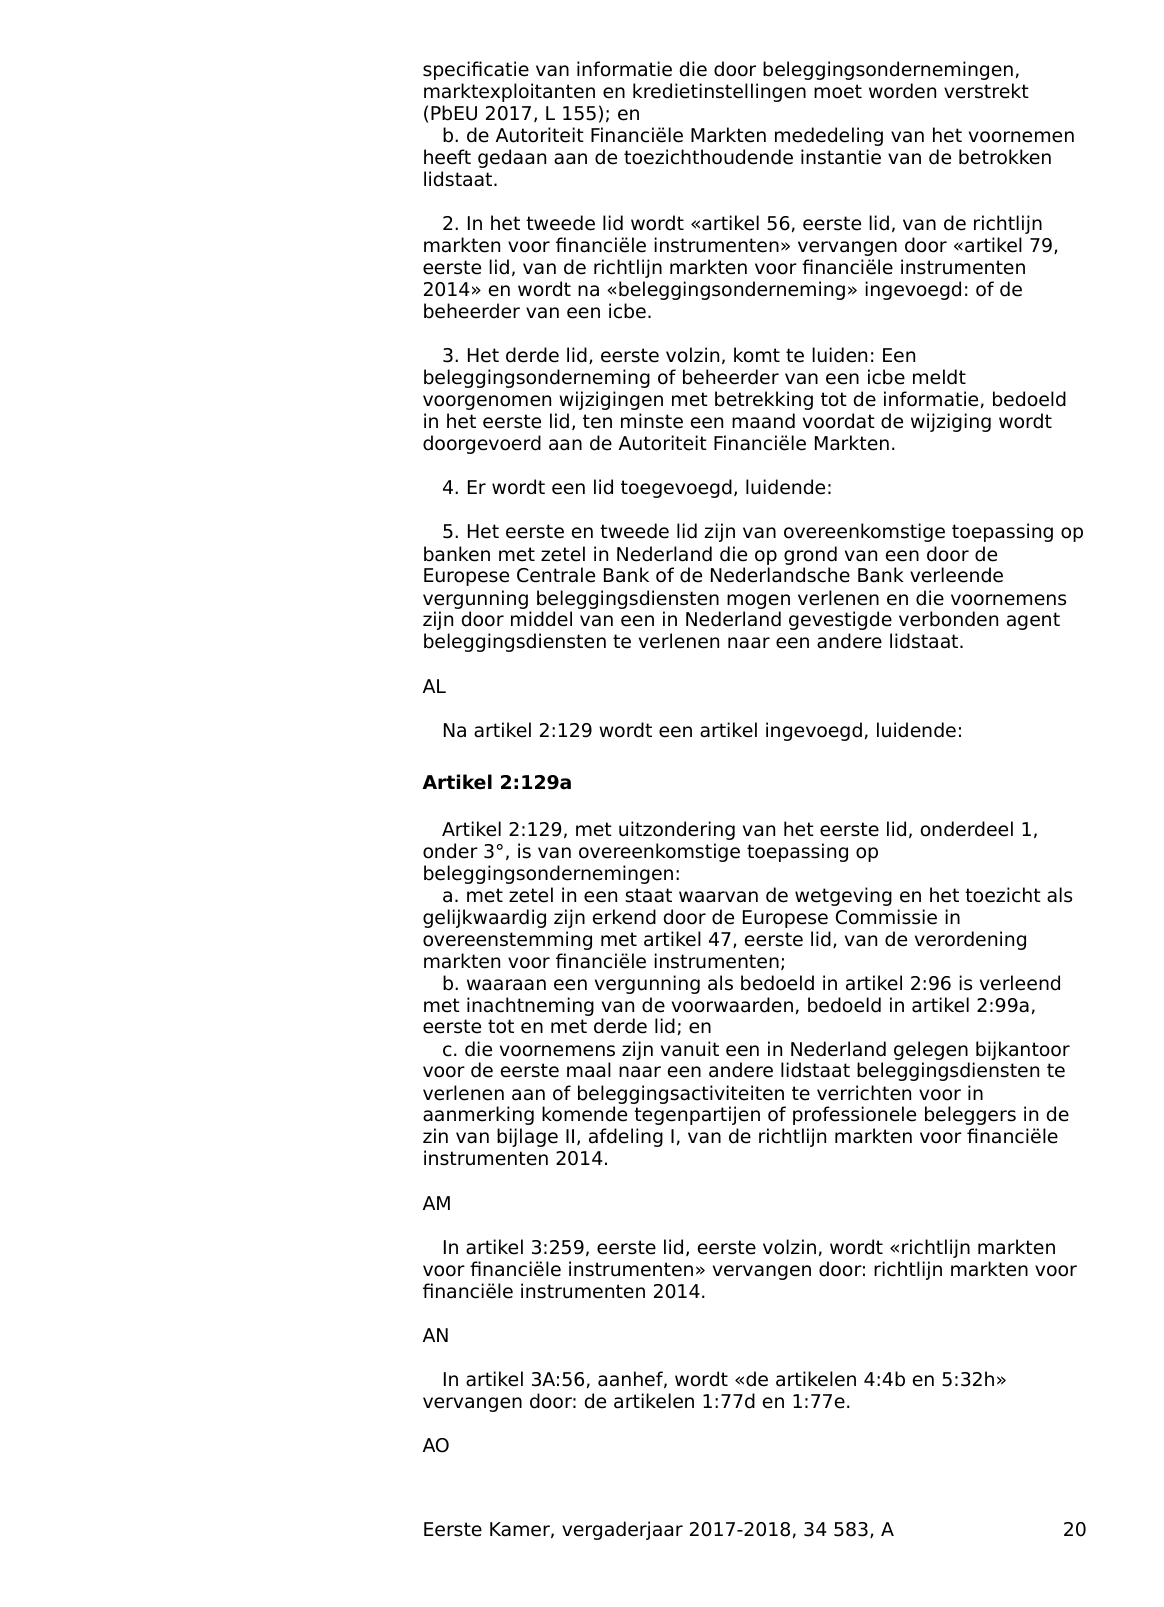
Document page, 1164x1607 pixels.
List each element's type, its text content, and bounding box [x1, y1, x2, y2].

text AN [422, 1325, 1087, 1347]
text b. waaraan een vergunning als bedoeld in artikel 2:96 is verleend met inachtneming van de voorwaarden, bedoeld in artikel 2:99a, eerste tot en met derde lid; en [422, 972, 1087, 1038]
text Artikel 2:129, met uitzondering van het eerste lid, onderdeel 1, onder 3°, is van overeenkomstige toepassing op beleggingsondernemingen: [422, 819, 1087, 884]
text c. die voornemens zijn vanuit een in Nederland gelegen bijkantoor voor de eerste maal naar een andere lidstaat beleggingsdiensten te verlenen aan of beleggingsactiviteiten te verrichten voor in aanmerking komende tegenpartijen of professionele beleggers in de zin van bijlage II, afdeling I, van de richtlijn markten voor financiële instrumenten 2014. [422, 1038, 1087, 1170]
text In artikel 3A:56, aanhef, wordt «de artikelen 4:4b en 5:32h» vervangen door: de artikelen 1:77d en 1:77e. [422, 1369, 1087, 1413]
text AO [422, 1435, 1087, 1457]
text 4. Er wordt een lid toegevoegd, luidende: [422, 477, 1087, 499]
subtitle Artikel 2:129a [422, 772, 1087, 794]
text AM [422, 1192, 1087, 1214]
text b. de Autoriteit Financiële Markten mededeling van het voornemen heeft gedaan aan de toezichthoudende instantie van de betrokken lidstaat. [422, 125, 1087, 191]
text 5. Het eerste en tweede lid zijn van overeenkomstige toepassing op banken met zetel in Nederland die op grond van een door de Europese Centrale Bank of de Nederlandsche Bank verleende vergunning beleggingsdiensten mogen verlenen en die voornemens zijn door middel van een in Nederland gevestigde verbonden agent beleggingsdiensten te verlenen naar een andere lidstaat. [422, 521, 1087, 653]
text AL [422, 676, 1087, 697]
text Na artikel 2:129 wordt een artikel ingevoegd, luidende: [422, 720, 1087, 742]
text specificatie van informatie die door beleggingsondernemingen, marktexploitanten en kredietinstellingen moet worden verstrekt (PbEU 2017, L 155); en [422, 59, 1087, 125]
text a. met zetel in een staat waarvan de wetgeving en het toezicht als gelijkwaardig zijn erkend door de Europese Commissie in overeenstemming met artikel 47, eerste lid, van de verordening markten voor financiële instrumenten; [422, 884, 1087, 972]
text 3. Het derde lid, eerste volzin, komt te luiden: Een beleggingsonderneming of beheerder van een icbe meldt voorgenomen wijzigingen met betrekking tot de informatie, bedoeld in het eerste lid, ten minste een maand voordat de wijziging wordt doorgevoerd aan de Autoriteit Financiële Markten. [422, 345, 1087, 455]
text In artikel 3:259, eerste lid, eerste volzin, wordt «richtlijn markten voor financiële instrumenten» vervangen door: richtlijn markten voor financiële instrumenten 2014. [422, 1237, 1087, 1303]
text 2. In het tweede lid wordt «artikel 56, eerste lid, van de richtlijn markten voor financiële instrumenten» vervangen door «artikel 79, eerste lid, van de richtlijn markten voor financiële instrumenten 2014» en wordt na «beleggingsonderneming» ingevoegd: of de beheerder van een icbe. [422, 213, 1087, 323]
